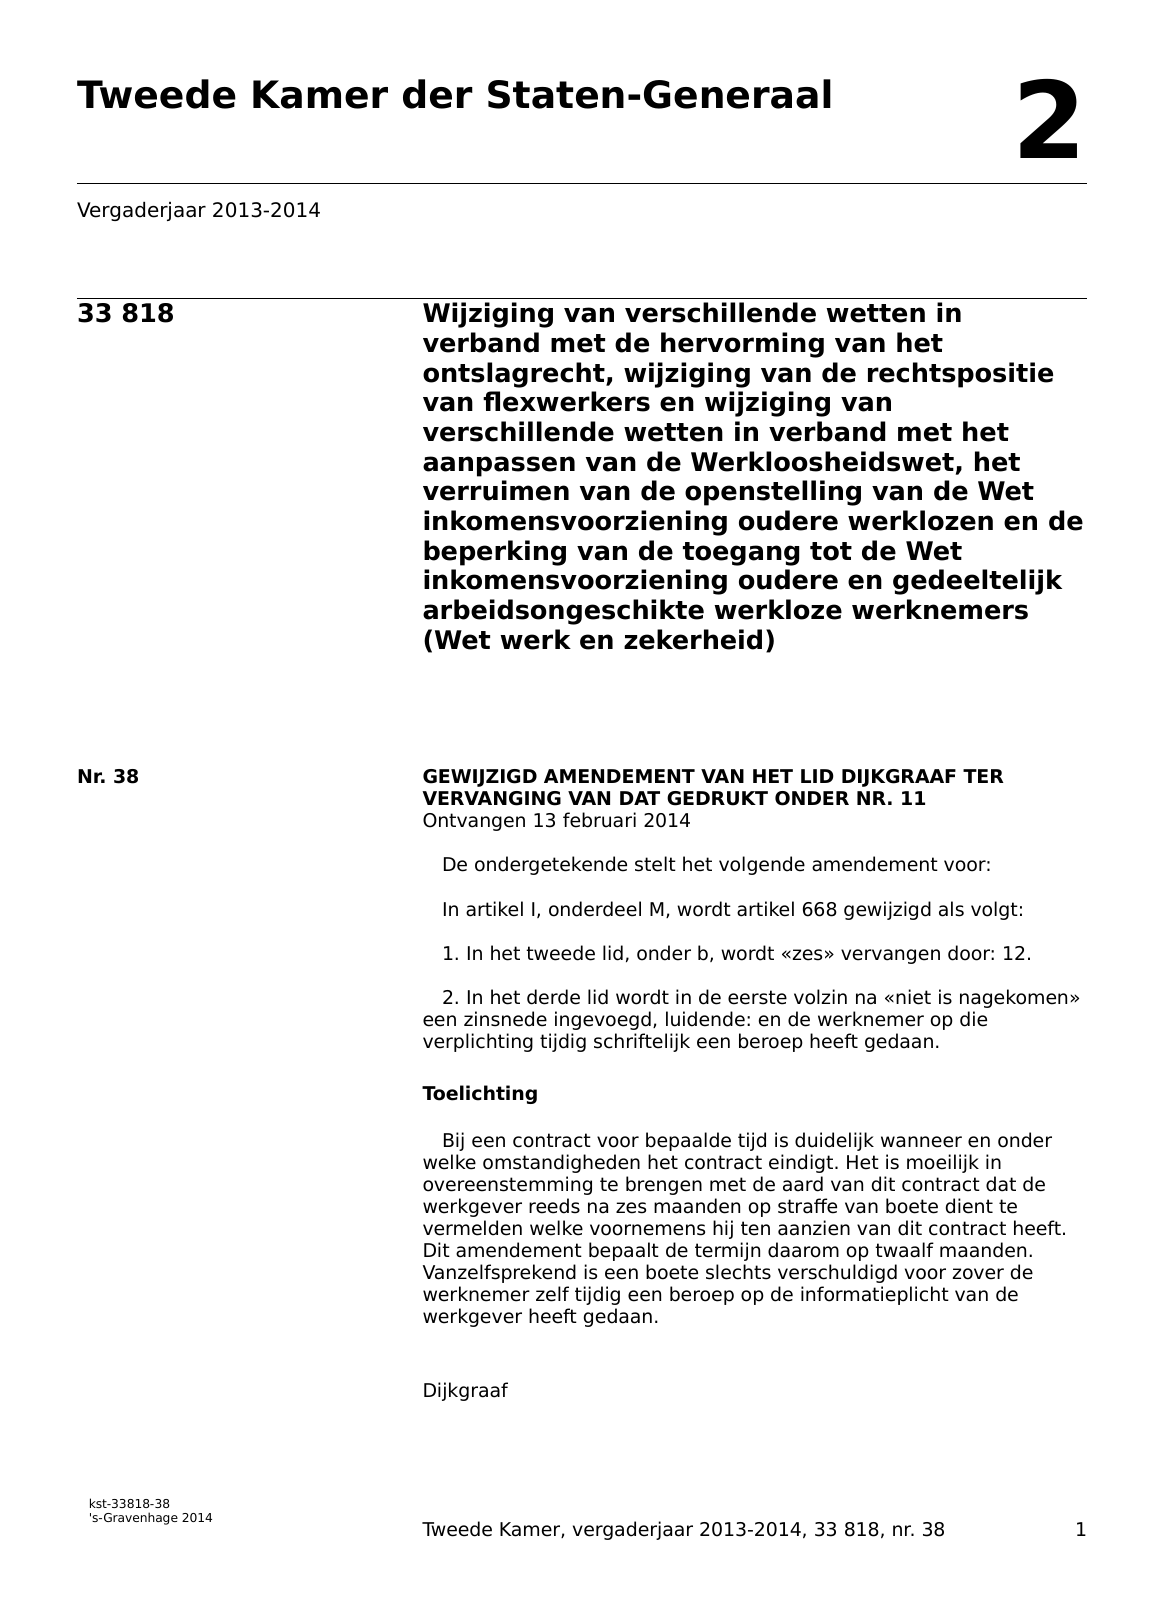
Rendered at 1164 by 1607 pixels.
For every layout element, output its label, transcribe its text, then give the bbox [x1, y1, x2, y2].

text Ontvangen 13 februari 2014 [422, 810, 1087, 832]
table_cell Vergaderjaar 2013-2014 [77, 184, 1087, 298]
subtitle 33 818 Wijziging van verschillende wetten in verband met de hervorming van het ontslagrecht, wijziging van de rechtspositie van flexwerkers en wijziging van verschillende wetten in verband met het aanpassen van de Werkloosheidswet, het verruimen van de openstelling van de Wet inkomensvoorziening oudere werklozen en de beperking van de toegang tot de Wet inkomensvoorziening oudere en gedeeltelijk arbeidsongeschikte werkloze werknemers (Wet werk en zekerheid) [77, 299, 1087, 655]
text 's-Gravenhage 2014 [88, 1511, 323, 1525]
subtitle Nr. 38 GEWIJZIGD AMENDEMENT VAN HET LID DIJKGRAAF TER VERVANGING VAN DAT GEDRUKT ONDER NR. 11 [77, 766, 1087, 810]
text 1. In het tweede lid, onder b, wordt «zes» vervangen door: 12. [422, 943, 1087, 965]
subtitle Toelichting [422, 1083, 1087, 1105]
table_header Tweede Kamer der Staten-Generaal [77, 59, 886, 183]
table_header 2 [886, 59, 1087, 183]
text Bij een contract voor bepaalde tijd is duidelijk wanneer en onder welke omstandigheden het contract eindigt. Het is moeilijk in overeenstemming te brengen met de aard van dit contract dat de werkgever reeds na zes maanden op straffe van boete dient te vermelden welke voornemens hij ten aanzien van dit contract heeft. Dit amendement bepaalt de termijn daarom op twaalf maanden. Vanzelfsprekend is een boete slechts verschuldigd voor zover de werknemer zelf tijdig een beroep op de informatieplicht van de werkgever heeft gedaan. [422, 1130, 1087, 1328]
text 2. In het derde lid wordt in de eerste volzin na «niet is nagekomen» een zinsnede ingevoegd, luidende: en de werknemer op die verplichting tijdig schriftelijk een beroep heeft gedaan. [422, 987, 1087, 1053]
text De ondergetekende stelt het volgende amendement voor: [422, 854, 1087, 876]
text kst-33818-38 [88, 1497, 323, 1511]
text Dijkgraaf [422, 1358, 1087, 1402]
text In artikel I, onderdeel M, wordt artikel 668 gewijzigd als volgt: [422, 898, 1087, 921]
